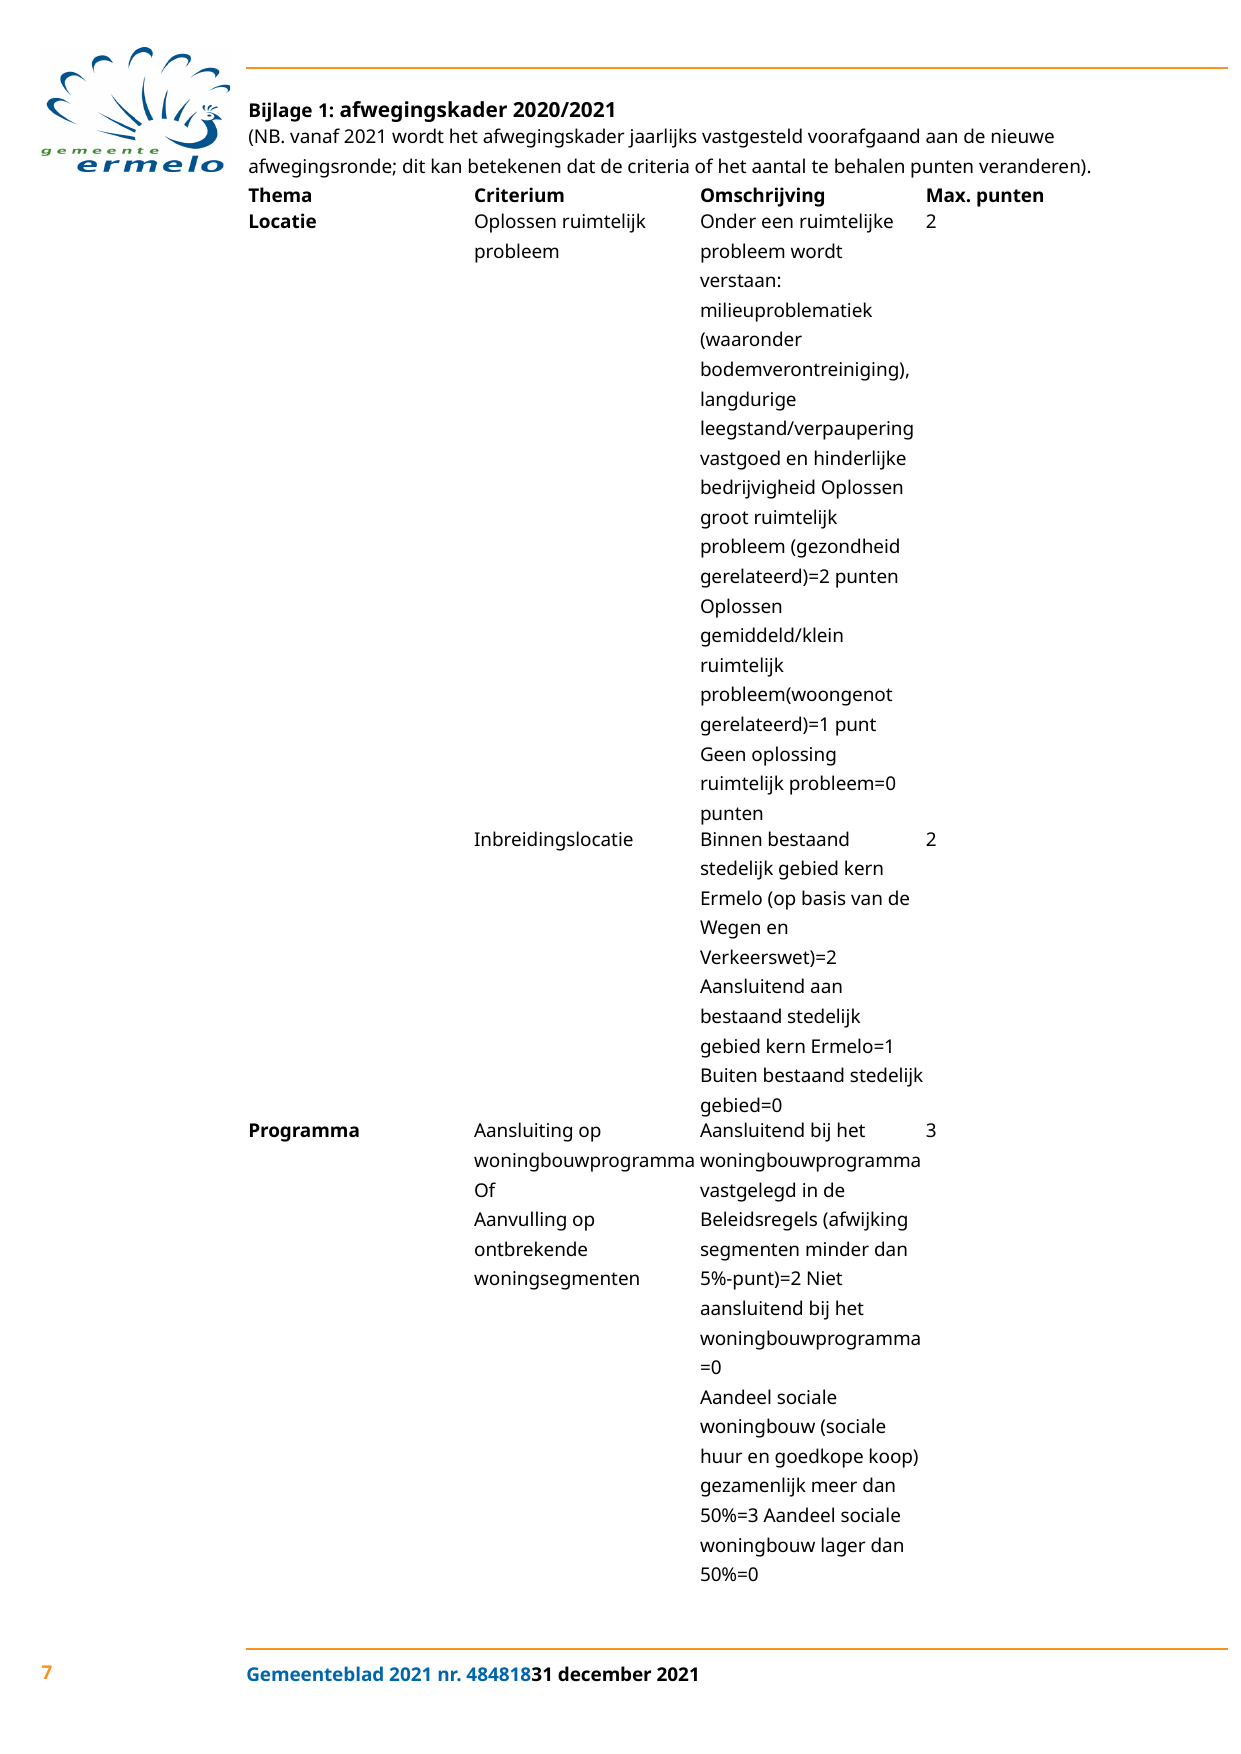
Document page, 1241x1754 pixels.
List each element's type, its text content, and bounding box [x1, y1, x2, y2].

text (NB. vanaf 2021 wordt het afwegingskader jaarlijks vastgesteld voorafgaand aan de nieuwe afwegingsronde; dit kan betekenen dat de criteria of het aantal te behalen punten veranderen). [248, 123, 1152, 179]
table_header Criterium [474, 183, 700, 208]
table_cell Binnen bestaand stedelijk gebied kern Ermelo (op basis van de Wegen en Verkeerswet)=2 Aansluitend aan bestaand stedelijk gebied kern Ermelo=1 Buiten bestaand stedelijk gebied=0 [700, 826, 926, 1118]
table_cell 2 [926, 826, 1152, 1118]
picture [41, 47, 231, 172]
table_cell 3 [926, 1118, 1152, 1587]
table_cell Oplossen ruimtelijk probleem [474, 208, 700, 826]
text Bijlage 1: afwegingskader 2020/2021 [248, 95, 1152, 123]
table_cell Inbreidingslocatie [474, 826, 700, 1118]
table_cell 2 [926, 208, 1152, 826]
table_cell Locatie [248, 208, 474, 826]
table_header Thema [248, 183, 474, 208]
table_header Max. punten [926, 183, 1152, 208]
table_cell [248, 826, 474, 1118]
table_cell Programma [248, 1118, 474, 1587]
table_cell Onder een ruimtelijke probleem wordt verstaan: milieuproblematiek (waaronder bodemverontreiniging), langdurige leegstand/verpaupering vastgoed en hinderlijke bedrijvigheid Oplossen groot ruimtelijk probleem (gezondheid gerelateerd)=2 punten Oplossen gemiddeld/klein ruimtelijk probleem(woongenot gerelateerd)=1 punt Geen oplossing ruimtelijk probleem=0 punten [700, 208, 926, 826]
table_cell Aansluiting op woningbouwprogramma Of Aanvulling op ontbrekende woningsegmenten [474, 1118, 700, 1587]
table_cell Aansluitend bij het woningbouwprogramma vastgelegd in de Beleidsregels (afwijking segmenten minder dan 5%-punt)=2 Niet aansluitend bij het woningbouwprogramma=0 Aandeel sociale woningbouw (sociale huur en goedkope koop) gezamenlijk meer dan 50%=3 Aandeel sociale woningbouw lager dan 50%=0 [700, 1118, 926, 1587]
table_header Omschrijving [700, 183, 926, 208]
